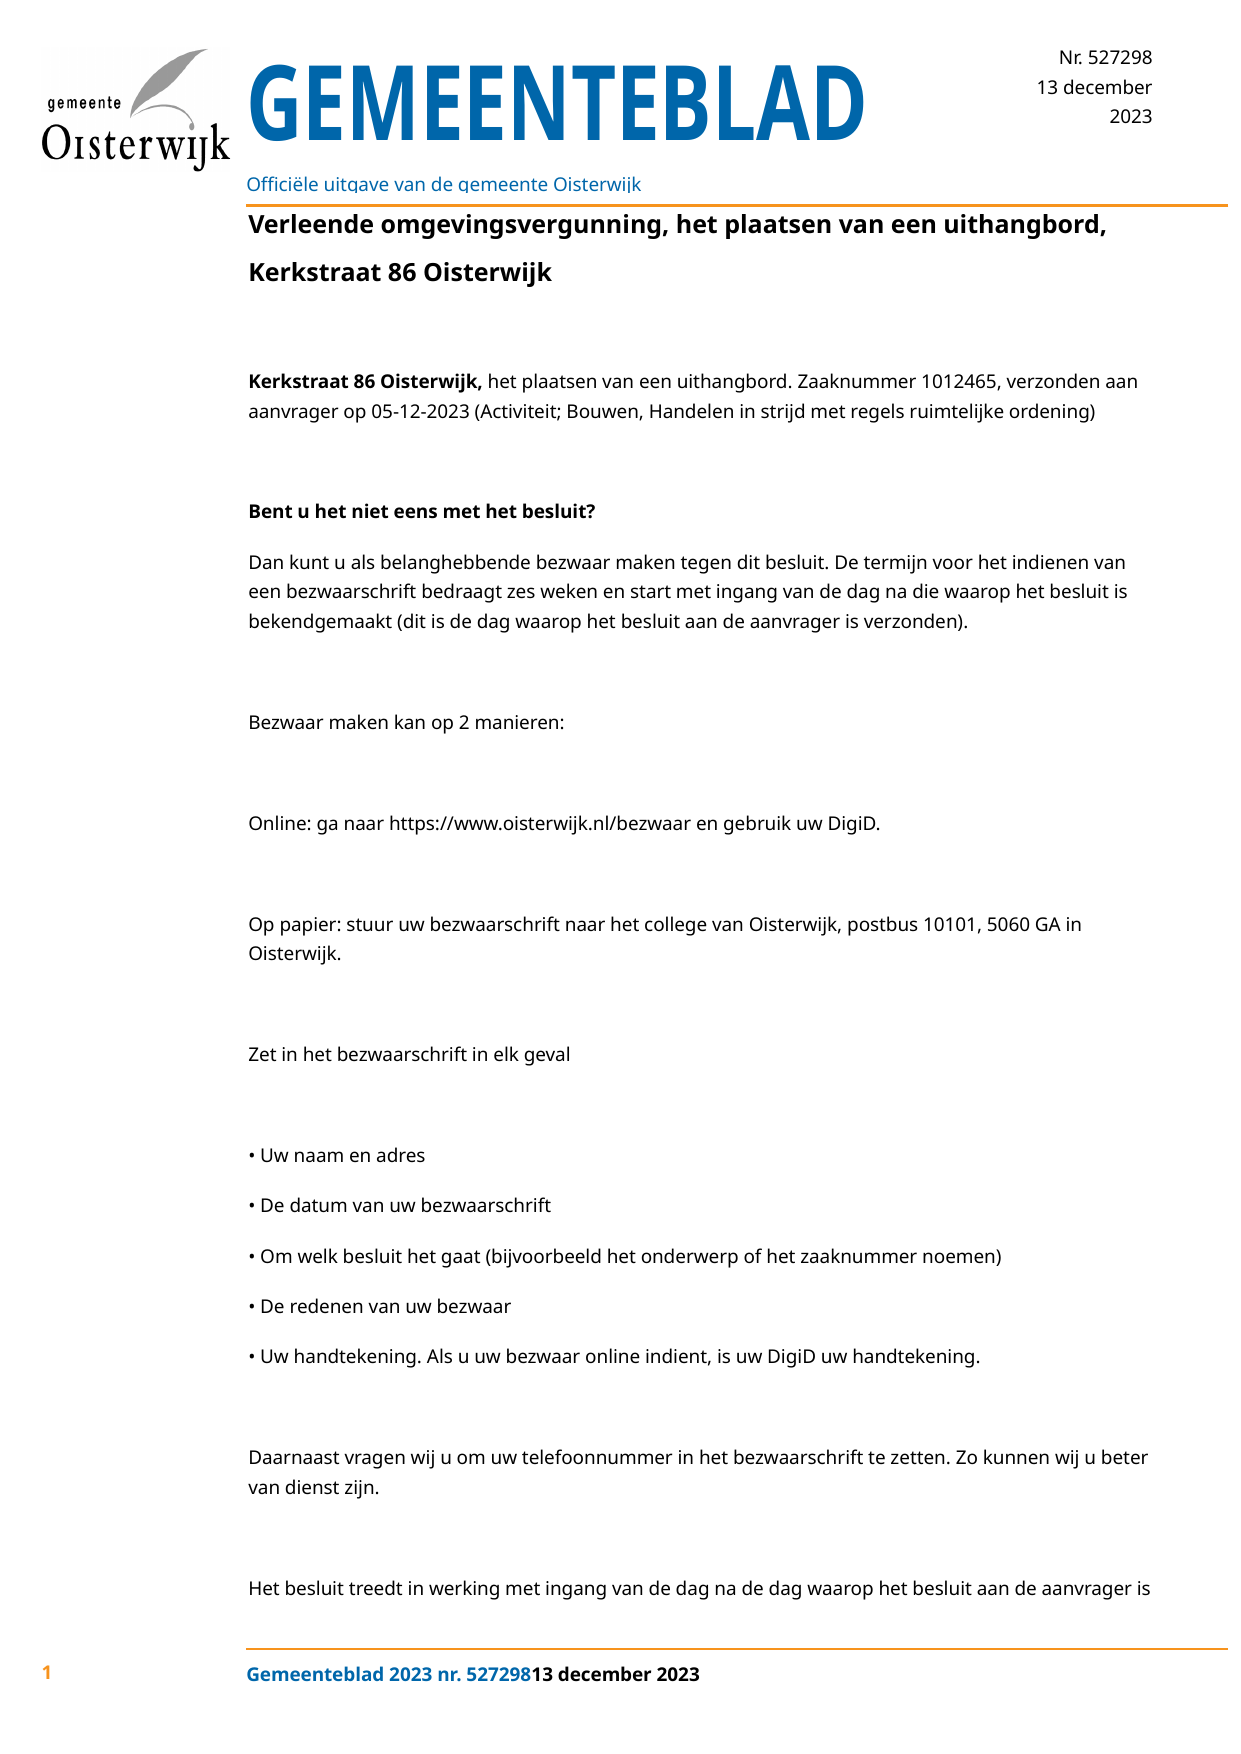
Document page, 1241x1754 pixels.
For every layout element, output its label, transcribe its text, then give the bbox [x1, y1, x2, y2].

text Zet in het bezwaarschrift in elk geval [248, 1041, 1152, 1067]
text Bezwaar maken kan op 2 manieren: [248, 709, 1152, 735]
text Op papier: stuur uw bezwaarschrift naar het college van Oisterwijk, postbus 10101, 5060 GA in Oisterwijk. [248, 911, 1152, 966]
text • De redenen van uw bezwaar [248, 1293, 1152, 1319]
text • Uw naam en adres [248, 1142, 1152, 1168]
text Daarnaast vragen wij u om uw telefoonnummer in het bezwaarschrift te zetten. Zo kunnen wij u beter van dienst zijn. [248, 1444, 1152, 1500]
text Kerkstraat 86 Oisterwijk, het plaatsen van een uithangbord. Zaaknummer 1012465, verzonden aan aanvrager op 05-12-2023 (Activiteit; Bouwen, Handelen in strijd met regels ruimtelijke ordening) [248, 368, 1152, 424]
text Verleende omgevingsvergunning, het plaatsen van een uithangbord, Kerkstraat 86 Oisterwijk [248, 207, 1152, 288]
text Dan kunt u als belanghebbende bezwaar maken tegen dit besluit. De termijn voor het indienen van een bezwaarschrift bedraagt zes weken en start met ingang van de dag na die waarop het besluit is bekendgemaakt (dit is de dag waarop het besluit aan de aanvrager is verzonden). [248, 549, 1152, 634]
text Bent u het niet eens met het besluit? [248, 499, 1152, 524]
text • De datum van uw bezwaarschrift [248, 1192, 1152, 1218]
text • Uw handtekening. Als u uw bezwaar online indient, is uw DigiD uw handtekening. [248, 1344, 1152, 1369]
text • Om welk besluit het gaat (bijvoorbeeld het onderwerp of het zaaknummer noemen) [248, 1243, 1152, 1269]
text Online: ga naar https://www.oisterwijk.nl/bezwaar en gebruik uw DigiD. [248, 810, 1152, 836]
text Het besluit treedt in werking met ingang van de dag na de dag waarop het besluit aan de aanvrager is [248, 1575, 1152, 1601]
picture [41, 47, 231, 172]
